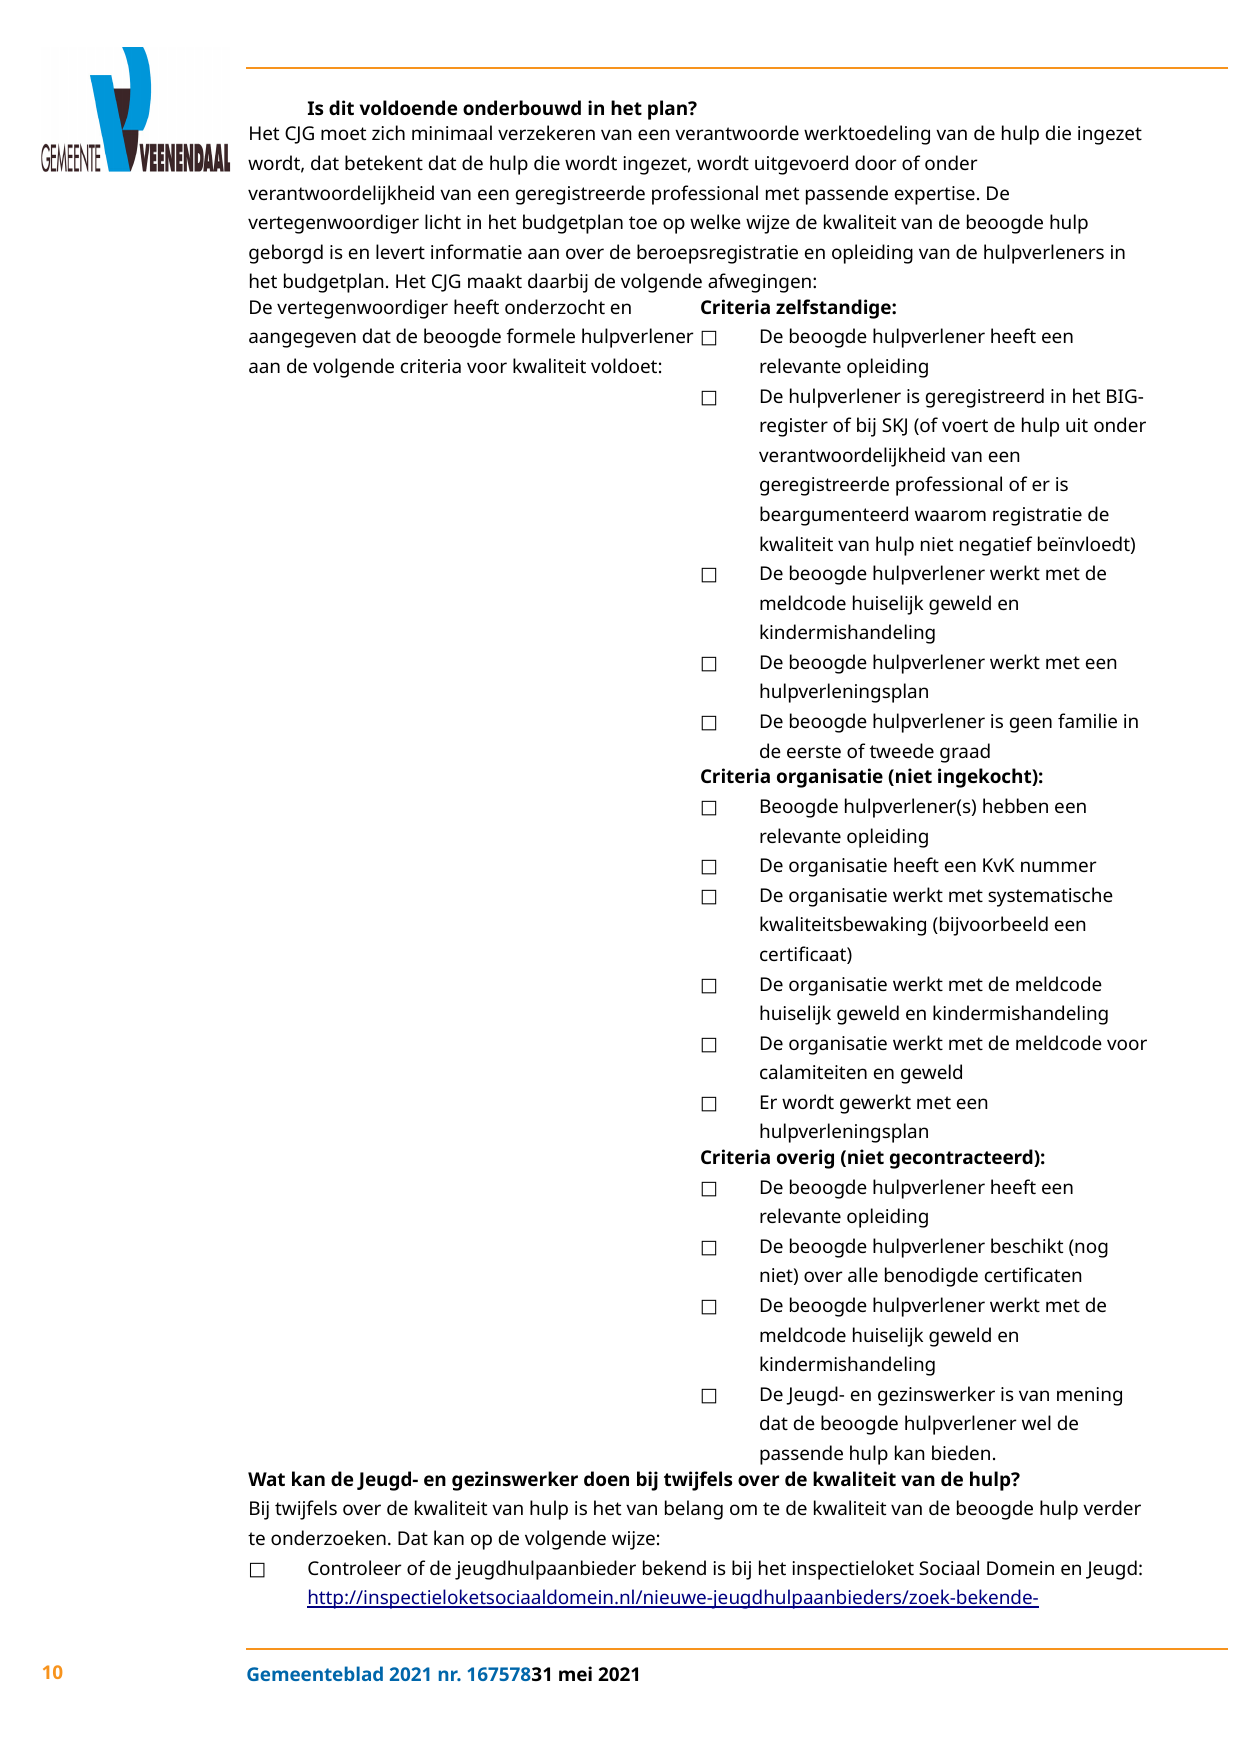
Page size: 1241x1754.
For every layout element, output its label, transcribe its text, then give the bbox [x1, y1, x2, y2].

table_cell Criteria zelfstandige: De beoogde hulpverlener heeft een relevante opleiding De hulpverlener is geregistreerd in het BIG-register of bij SKJ (of voert de hulp uit onder verantwoordelijkheid van een geregistreerde professional of er is beargumenteerd waarom registratie de kwaliteit van hulp niet negatief beïnvloedt) De beoogde hulpverlener werkt met de meldcode huiselijk geweld en kindermishandeling De beoogde hulpverlener werkt met een hulpverleningsplan De beoogde hulpverlener is geen familie in de eerste of tweede graad [700, 294, 1152, 764]
table_cell Het CJG moet zich minimaal verzekeren van een verantwoorde werktoedeling van de hulp die ingezet wordt, dat betekent dat de hulp die wordt ingezet, wordt uitgevoerd door of onder verantwoordelijkheid van een geregistreerde professional met passende expertise. De vertegenwoordiger licht in het budgetplan toe op welke wijze de kwaliteit van de beoogde hulp geborgd is en levert informatie aan over de beroepsregistratie en opleiding van de hulpverleners in het budgetplan. Het CJG maakt daarbij de volgende afwegingen: [248, 121, 1152, 294]
table_cell Criteria organisatie (niet ingekocht): Beoogde hulpverlener(s) hebben een relevante opleiding De organisatie heeft een KvK nummer De organisatie werkt met systematische kwaliteitsbewaking (bijvoorbeeld een certificaat) De organisatie werkt met de meldcode huiselijk geweld en kindermishandeling De organisatie werkt met de meldcode voor calamiteiten en geweld Er wordt gewerkt met een hulpverleningsplan [700, 764, 1152, 1144]
table_header Is dit voldoende onderbouwd in het plan? [248, 95, 1152, 121]
picture [123, 47, 231, 172]
table_cell De vertegenwoordiger heeft onderzocht en aangegeven dat de beoogde formele hulpverlener aan de volgende criteria voor kwaliteit voldoet: [248, 294, 700, 1466]
table_cell Wat kan de Jeugd- en gezinswerker doen bij twijfels over de kwaliteit van de hulp? Bij twijfels over de kwaliteit van hulp is het van belang om te de kwaliteit van de beoogde hulp verder te onderzoeken. Dat kan op de volgende wijze: Controleer of de jeugdhulpaanbieder bekend is bij het inspectieloket Sociaal Domein en Jeugd: http://inspectieloketsociaaldomein.nl/nieuwe-jeugdhulpaanbieders/zoek-bekende- [248, 1466, 1152, 1610]
table_cell Criteria overig (niet gecontracteerd): De beoogde hulpverlener heeft een relevante opleiding De beoogde hulpverlener beschikt (nog niet) over alle benodigde certificaten De beoogde hulpverlener werkt met de meldcode huiselijk geweld en kindermishandeling De Jeugd- en gezinswerker is van mening dat de beoogde hulpverlener wel de passende hulp kan bieden. [700, 1144, 1152, 1466]
picture [41, 47, 130, 172]
